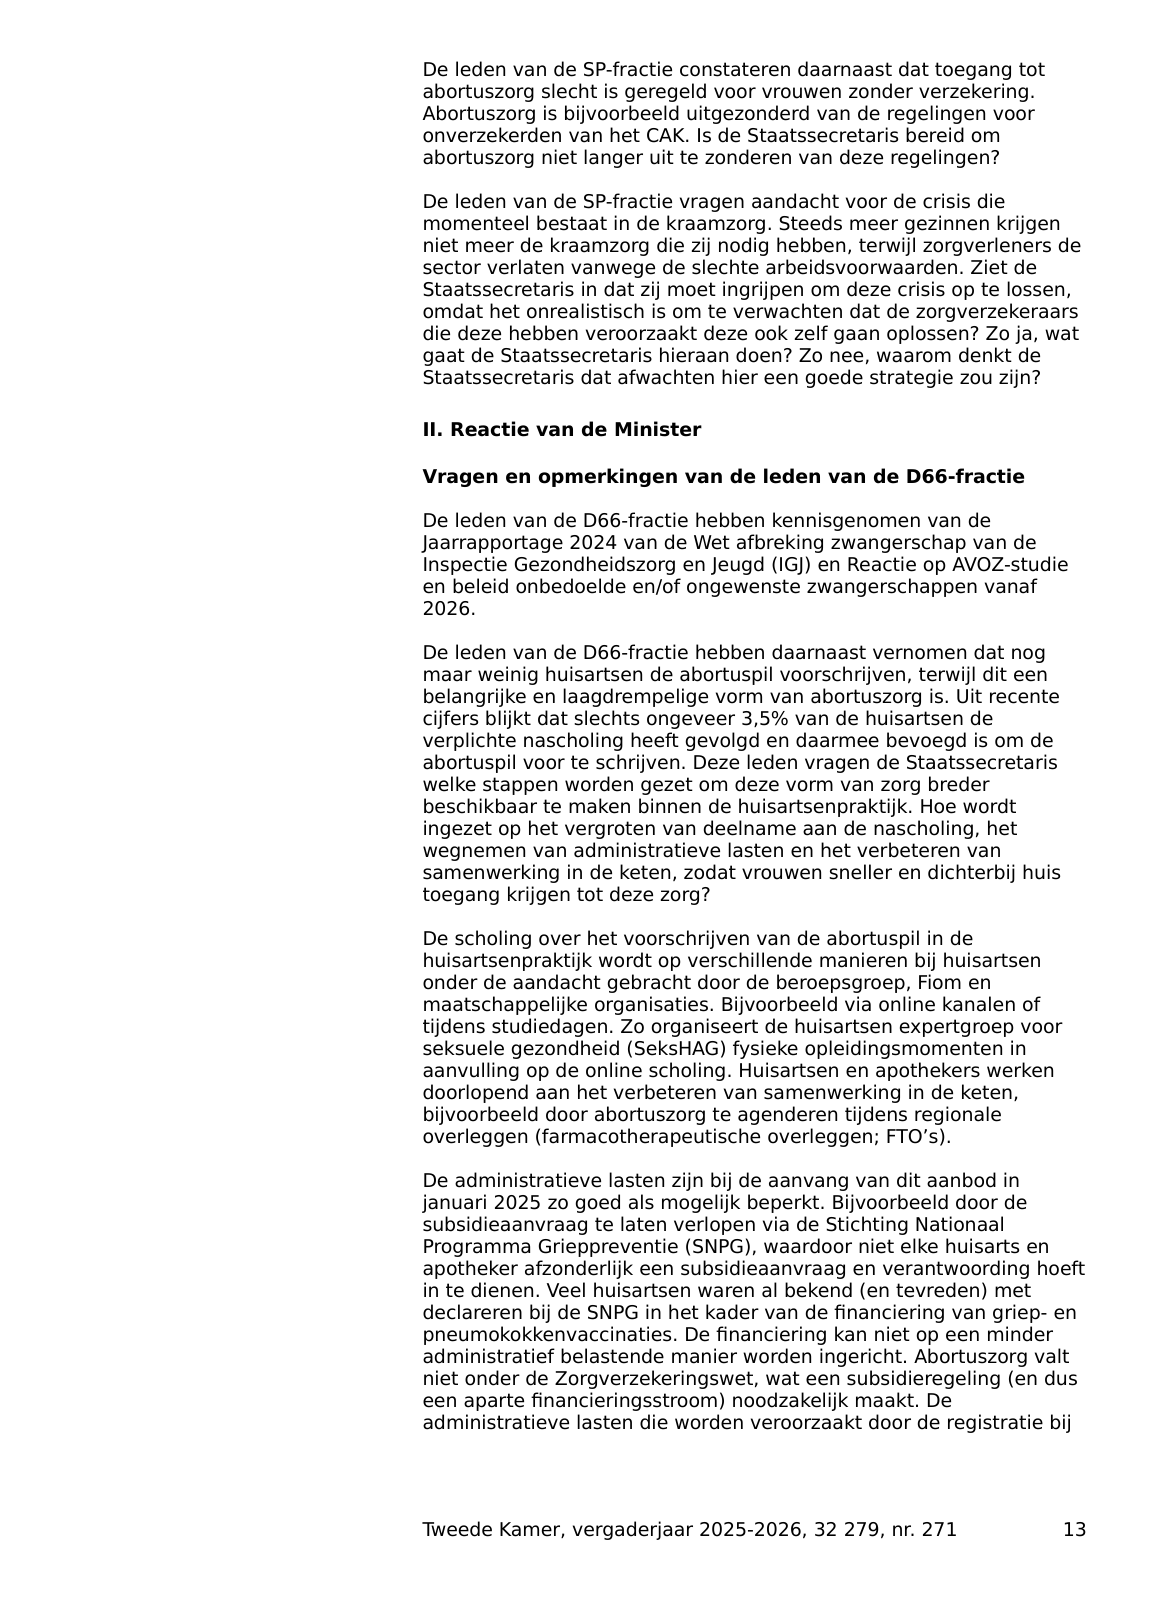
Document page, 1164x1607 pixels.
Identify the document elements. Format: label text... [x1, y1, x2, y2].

text De leden van de SP-fractie vragen aandacht voor de crisis die momenteel bestaat in de kraamzorg. Steeds meer gezinnen krijgen niet meer de kraamzorg die zij nodig hebben, terwijl zorgverleners de sector verlaten vanwege de slechte arbeidsvoorwaarden. Ziet de Staatssecretaris in dat zij moet ingrijpen om deze crisis op te lossen, omdat het onrealistisch is om te verwachten dat de zorgverzekeraars die deze hebben veroorzaakt deze ook zelf gaan oplossen? Zo ja, wat gaat de Staatssecretaris hieraan doen? Zo nee, waarom denkt de Staatssecretaris dat afwachten hier een goede strategie zou zijn? [422, 191, 1087, 389]
subtitle Vragen en opmerkingen van de leden van de D66-fractie [422, 466, 1087, 488]
text De leden van de D66-fractie hebben kennisgenomen van de Jaarrapportage 2024 van de Wet afbreking zwangerschap van de Inspectie Gezondheidszorg en Jeugd (IGJ) en Reactie op AVOZ-studie en beleid onbedoelde en/of ongewenste zwangerschappen vanaf 2026. [422, 510, 1087, 620]
text De leden van de SP-fractie constateren daarnaast dat toegang tot abortuszorg slecht is geregeld voor vrouwen zonder verzekering. Abortuszorg is bijvoorbeeld uitgezonderd van de regelingen voor onverzekerden van het CAK. Is de Staatssecretaris bereid om abortuszorg niet langer uit te zonderen van deze regelingen? [422, 59, 1087, 169]
text De scholing over het voorschrijven van de abortuspil in de huisartsenpraktijk wordt op verschillende manieren bij huisartsen onder de aandacht gebracht door de beroepsgroep, Fiom en maatschappelijke organisaties. Bijvoorbeeld via online kanalen of tijdens studiedagen. Zo organiseert de huisartsen expertgroep voor seksuele gezondheid (SeksHAG) fysieke opleidingsmomenten in aanvulling op de online scholing. Huisartsen en apothekers werken doorlopend aan het verbeteren van samenwerking in de keten, bijvoorbeeld door abortuszorg te agenderen tijdens regionale overleggen (farmacotherapeutische overleggen; FTO’s). [422, 928, 1087, 1148]
text De leden van de D66-fractie hebben daarnaast vernomen dat nog maar weinig huisartsen de abortuspil voorschrijven, terwijl dit een belangrijke en laagdrempelige vorm van abortuszorg is. Uit recente cijfers blijkt dat slechts ongeveer 3,5% van de huisartsen de verplichte nascholing heeft gevolgd en daarmee bevoegd is om de abortuspil voor te schrijven. Deze leden vragen de Staatssecretaris welke stappen worden gezet om deze vorm van zorg breder beschikbaar te maken binnen de huisartsenpraktijk. Hoe wordt ingezet op het vergroten van deelname aan de nascholing, het wegnemen van administratieve lasten en het verbeteren van samenwerking in de keten, zodat vrouwen sneller en dichterbij huis toegang krijgen tot deze zorg? [422, 642, 1087, 906]
text De administratieve lasten zijn bij de aanvang van dit aanbod in januari 2025 zo goed als mogelijk beperkt. Bijvoorbeeld door de subsidieaanvraag te laten verlopen via de Stichting Nationaal Programma Grieppreventie (SNPG), waardoor niet elke huisarts en apotheker afzonderlijk een subsidieaanvraag en verantwoording hoeft in te dienen. Veel huisartsen waren al bekend (en tevreden) met declareren bij de SNPG in het kader van de financiering van griep- en pneumokokkenvaccinaties. De financiering kan niet op een minder administratief belastende manier worden ingericht. Abortuszorg valt niet onder de Zorgverzekeringswet, wat een subsidieregeling (en dus een aparte financieringsstroom) noodzakelijk maakt. De administratieve lasten die worden veroorzaakt door de registratie bij [422, 1170, 1087, 1434]
subtitle II. Reactie van de Minister [422, 419, 1087, 441]
